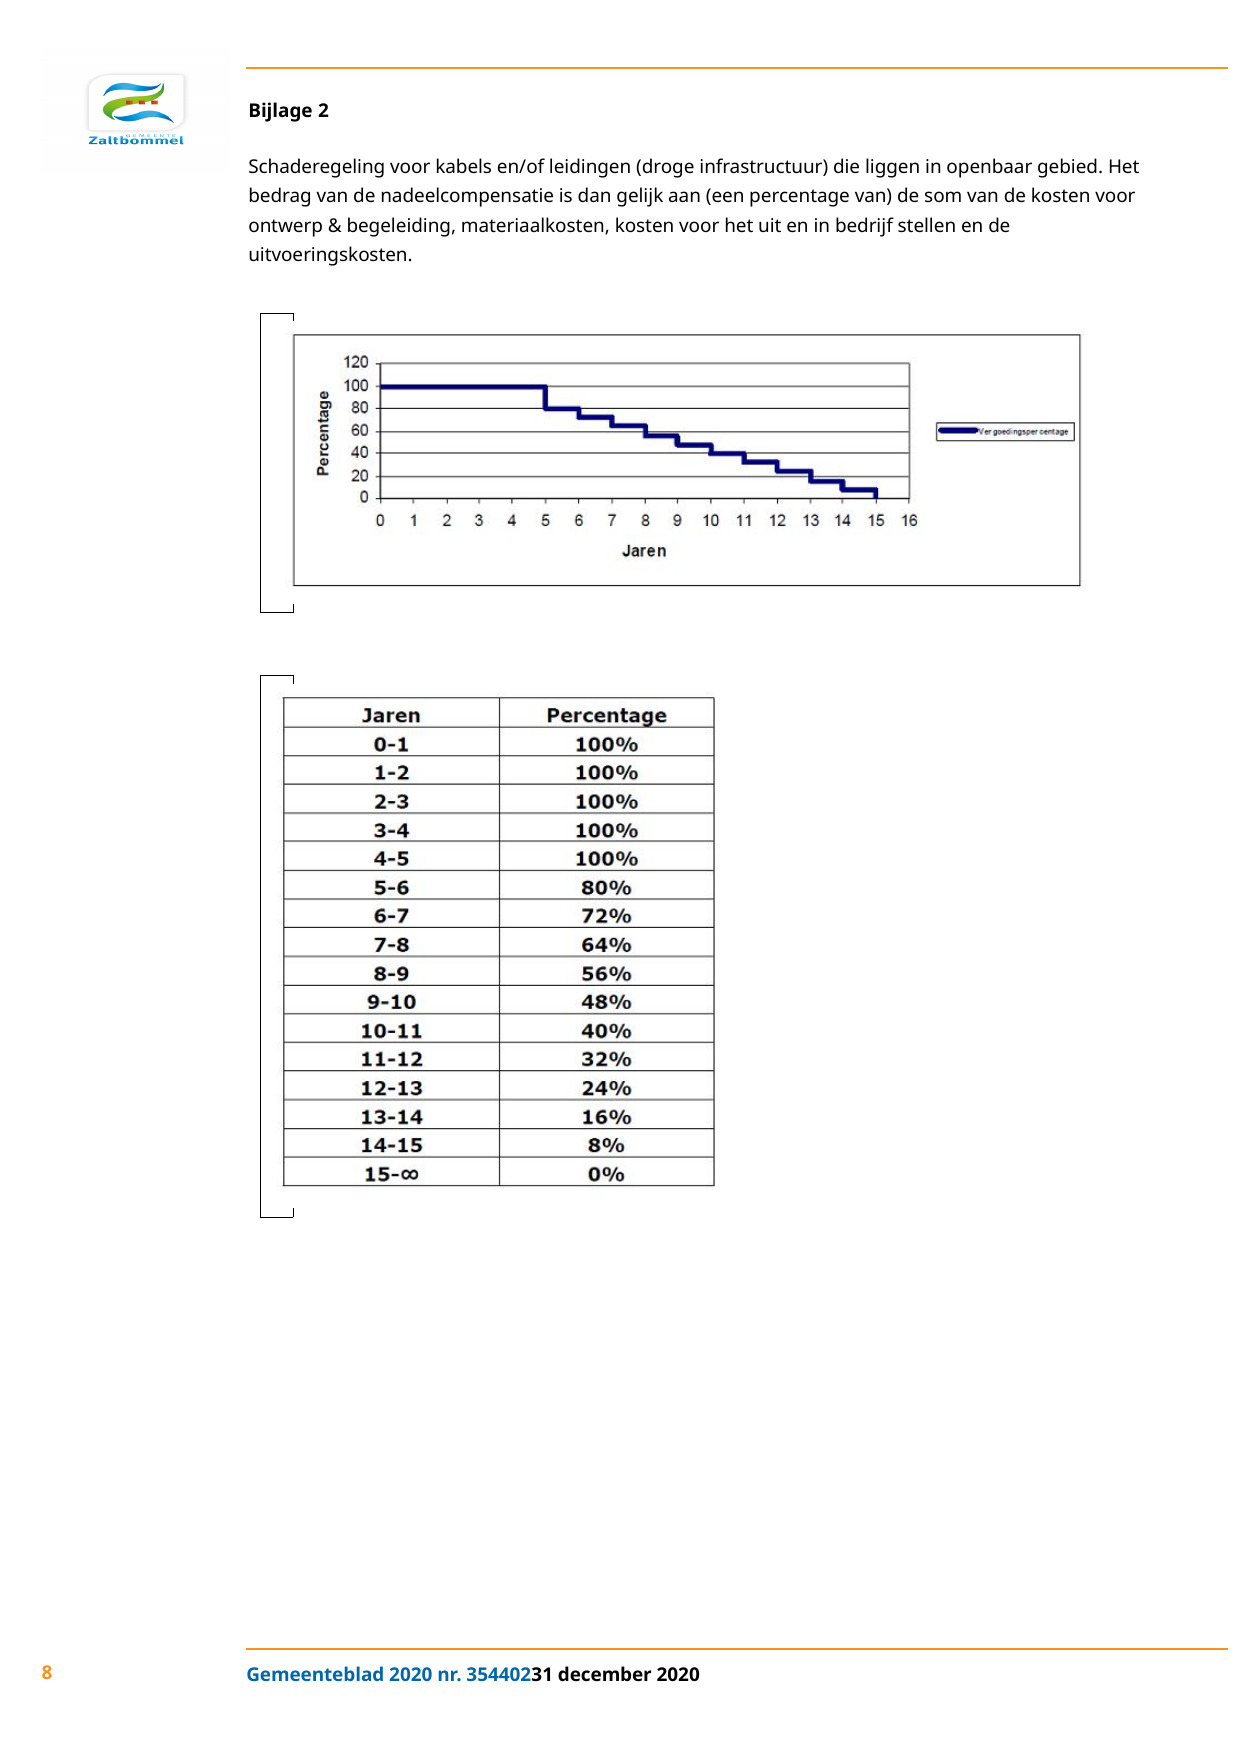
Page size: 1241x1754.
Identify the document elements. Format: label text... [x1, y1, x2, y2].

picture [41, 47, 231, 172]
text Bijlage 2 [248, 95, 1152, 123]
picture [268, 684, 742, 1208]
picture [268, 321, 1096, 604]
text Schaderegeling voor kabels en/of leidingen (droge infrastructuur) die liggen in openbaar gebied. Het bedrag van de nadeelcompensatie is dan gelijk aan (een percentage van) de som van de kosten voor ontwerp & begeleiding, materiaalkosten, kosten voor het uit en in bedrijf stellen en de uitvoeringskosten. [248, 153, 1152, 267]
